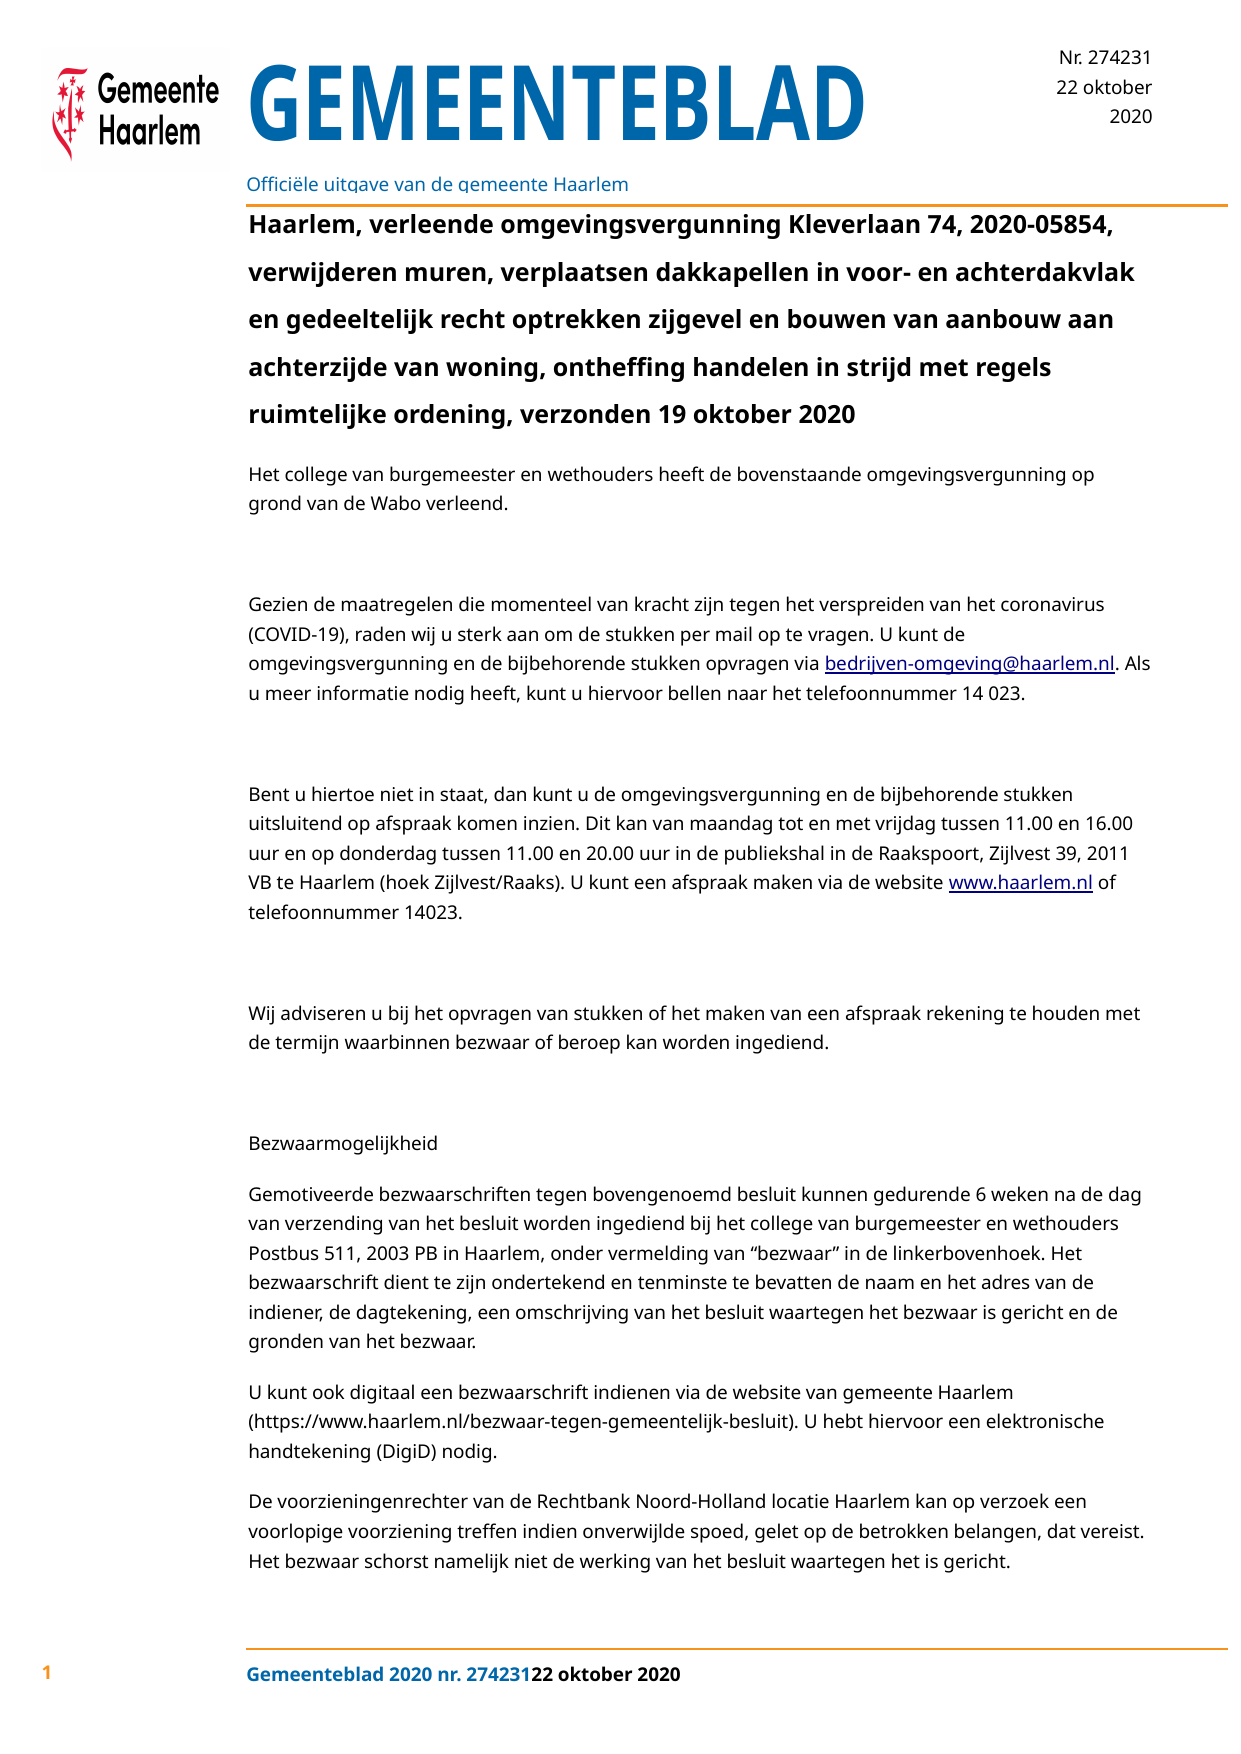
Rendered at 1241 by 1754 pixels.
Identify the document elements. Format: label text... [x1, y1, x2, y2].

text De voorzieningenrechter van de Rechtbank Noord-Holland locatie Haarlem kan op verzoek een voorlopige voorziening treffen indien onverwijlde spoed, gelet op de betrokken belangen, dat vereist. Het bezwaar schorst namelijk niet de werking van het besluit waartegen het is gericht. [248, 1489, 1152, 1573]
picture [41, 47, 231, 172]
text U kunt ook digitaal een bezwaarschrift indienen via de website van gemeente Haarlem (https://www.haarlem.nl/bezwaar-tegen-gemeentelijk-besluit). U hebt hiervoor een elektronische handtekening (DigiD) nodig. [248, 1379, 1152, 1464]
text Bent u hiertoe niet in staat, dan kunt u de omgevingsvergunning en de bijbehorende stukken uitsluitend op afspraak komen inzien. Dit kan van maandag tot en met vrijdag tussen 11.00 en 16.00 uur en op donderdag tussen 11.00 en 20.00 uur in de publiekshal in de Raakspoort, Zijlvest 39, 2011 VB te Haarlem (hoek Zijlvest/Raaks). U kunt een afspraak maken via de website www.haarlem.nl of telefoonnummer 14023. [248, 781, 1152, 925]
text Bezwaarmogelijkheid [248, 1130, 1152, 1156]
text Gemotiveerde bezwaarschriften tegen bovengenoemd besluit kunnen gedurende 6 weken na de dag van verzending van het besluit worden ingediend bij het college van burgemeester en wethouders Postbus 511, 2003 PB in Haarlem, onder vermelding van “bezwaar” in de linkerbovenhoek. Het bezwaarschrift dient te zijn ondertekend en tenminste te bevatten de naam en het adres van de indiener, de dagtekening, een omschrijving van het besluit waartegen het bezwaar is gericht en de gronden van het bezwaar. [248, 1181, 1152, 1354]
text Het college van burgemeester en wethouders heeft de bovenstaande omgevingsvergunning op grond van de Wabo verleend. [248, 461, 1152, 516]
text Wij adviseren u bij het opvragen van stukken of het maken van een afspraak rekening te houden met de termijn waarbinnen bezwaar of beroep kan worden ingediend. [248, 1000, 1152, 1055]
text Haarlem, verleende omgevingsvergunning Kleverlaan 74, 2020-05854, verwijderen muren, verplaatsen dakkapellen in voor- en achterdakvlak en gedeeltelijk recht optrekken zijgevel en bouwen van aanbouw aan achterzijde van woning, ontheffing handelen in strijd met regels ruimtelijke ordening, verzonden 19 oktober 2020 [248, 207, 1152, 431]
text Gezien de maatregelen die momenteel van kracht zijn tegen het verspreiden van het coronavirus (COVID-19), raden wij u sterk aan om de stukken per mail op te vragen. U kunt de omgevingsvergunning en de bijbehorende stukken opvragen via bedrijven-omgeving@haarlem.nl. Als u meer informatie nodig heeft, kunt u hiervoor bellen naar het telefoonnummer 14 023. [248, 591, 1152, 706]
